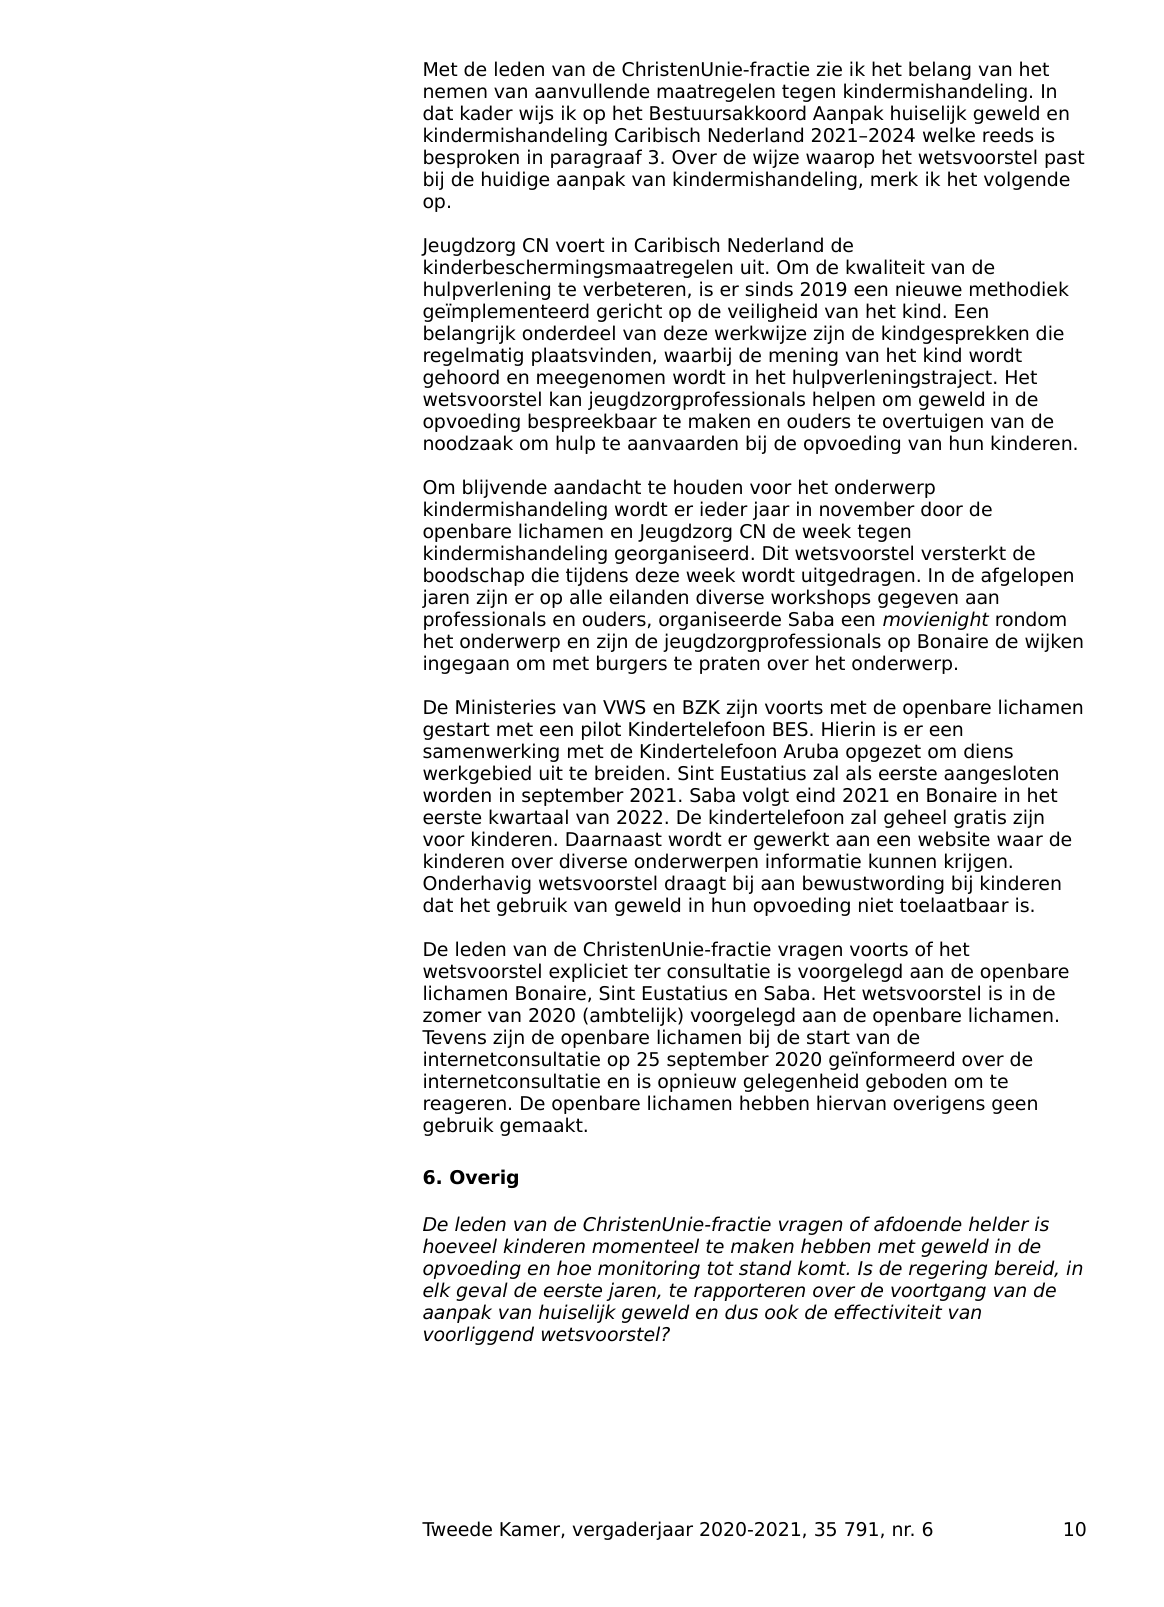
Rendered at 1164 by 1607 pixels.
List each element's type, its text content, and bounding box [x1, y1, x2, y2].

text De leden van de ChristenUnie-fractie vragen voorts of het wetsvoorstel expliciet ter consultatie is voorgelegd aan de openbare lichamen Bonaire, Sint Eustatius en Saba. Het wetsvoorstel is in de zomer van 2020 (ambtelijk) voorgelegd aan de openbare lichamen. Tevens zijn de openbare lichamen bij de start van de internetconsultatie op 25 september 2020 geïnformeerd over de internetconsultatie en is opnieuw gelegenheid geboden om te reageren. De openbare lichamen hebben hiervan overigens geen gebruik gemaakt. [422, 939, 1087, 1137]
text Jeugdzorg CN voert in Caribisch Nederland de kinderbeschermingsmaatregelen uit. Om de kwaliteit van de hulpverlening te verbeteren, is er sinds 2019 een nieuwe methodiek geïmplementeerd gericht op de veiligheid van het kind. Een belangrijk onderdeel van deze werkwijze zijn de kindgesprekken die regelmatig plaatsvinden, waarbij de mening van het kind wordt gehoord en meegenomen wordt in het hulpverleningstraject. Het wetsvoorstel kan jeugdzorgprofessionals helpen om geweld in de opvoeding bespreekbaar te maken en ouders te overtuigen van de noodzaak om hulp te aanvaarden bij de opvoeding van hun kinderen. [422, 235, 1087, 455]
text Met de leden van de ChristenUnie-fractie zie ik het belang van het nemen van aanvullende maatregelen tegen kindermishandeling. In dat kader wijs ik op het Bestuursakkoord Aanpak huiselijk geweld en kindermishandeling Caribisch Nederland 2021–2024 welke reeds is besproken in paragraaf 3. Over de wijze waarop het wetsvoorstel past bij de huidige aanpak van kindermishandeling, merk ik het volgende op. [422, 59, 1087, 213]
text Om blijvende aandacht te houden voor het onderwerp kindermishandeling wordt er ieder jaar in november door de openbare lichamen en Jeugdzorg CN de week tegen kindermishandeling georganiseerd. Dit wetsvoorstel versterkt de boodschap die tijdens deze week wordt uitgedragen. In de afgelopen jaren zijn er op alle eilanden diverse workshops gegeven aan professionals en ouders, organiseerde Saba een movienight rondom het onderwerp en zijn de jeugdzorgprofessionals op Bonaire de wijken ingegaan om met burgers te praten over het onderwerp. [422, 477, 1087, 675]
text De Ministeries van VWS en BZK zijn voorts met de openbare lichamen gestart met een pilot Kindertelefoon BES. Hierin is er een samenwerking met de Kindertelefoon Aruba opgezet om diens werkgebied uit te breiden. Sint Eustatius zal als eerste aangesloten worden in september 2021. Saba volgt eind 2021 en Bonaire in het eerste kwartaal van 2022. De kindertelefoon zal geheel gratis zijn voor kinderen. Daarnaast wordt er gewerkt aan een website waar de kinderen over diverse onderwerpen informatie kunnen krijgen. Onderhavig wetsvoorstel draagt bij aan bewustwording bij kinderen dat het gebruik van geweld in hun opvoeding niet toelaatbaar is. [422, 697, 1087, 917]
text De leden van de ChristenUnie-fractie vragen of afdoende helder is hoeveel kinderen momenteel te maken hebben met geweld in de opvoeding en hoe monitoring tot stand komt. Is de regering bereid, in elk geval de eerste jaren, te rapporteren over de voortgang van de aanpak van huiselijk geweld en dus ook de effectiviteit van voorliggend wetsvoorstel? [422, 1214, 1087, 1346]
subtitle 6. Overig [422, 1167, 1087, 1189]
